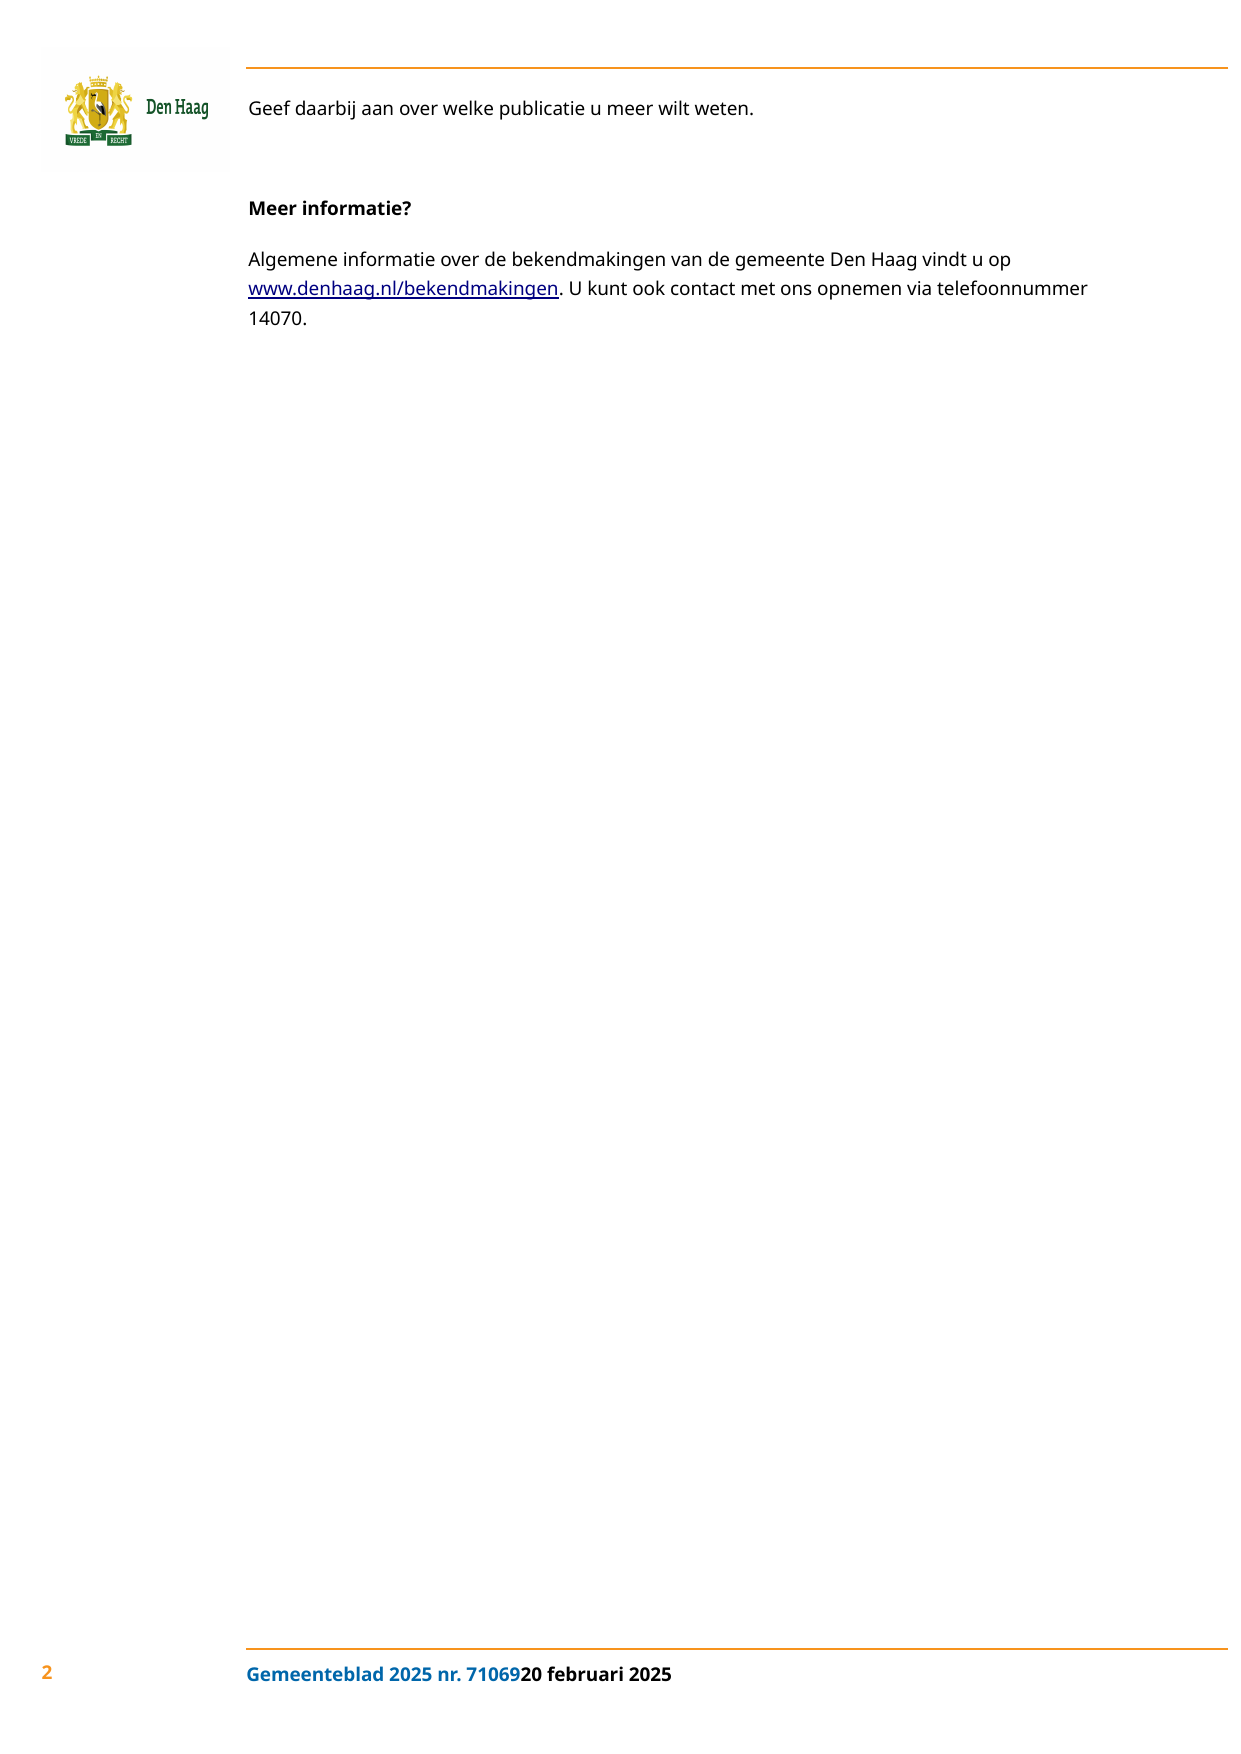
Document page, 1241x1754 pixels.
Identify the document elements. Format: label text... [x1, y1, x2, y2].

text Meer informatie? [248, 196, 1152, 221]
picture [41, 47, 231, 172]
text Geef daarbij aan over welke publicatie u meer wilt weten. [248, 95, 1152, 121]
text Algemene informatie over de bekendmakingen van de gemeente Den Haag vindt u op www.denhaag.nl/bekendmakingen. U kunt ook contact met ons opnemen via telefoonnummer 14070. [248, 246, 1152, 331]
